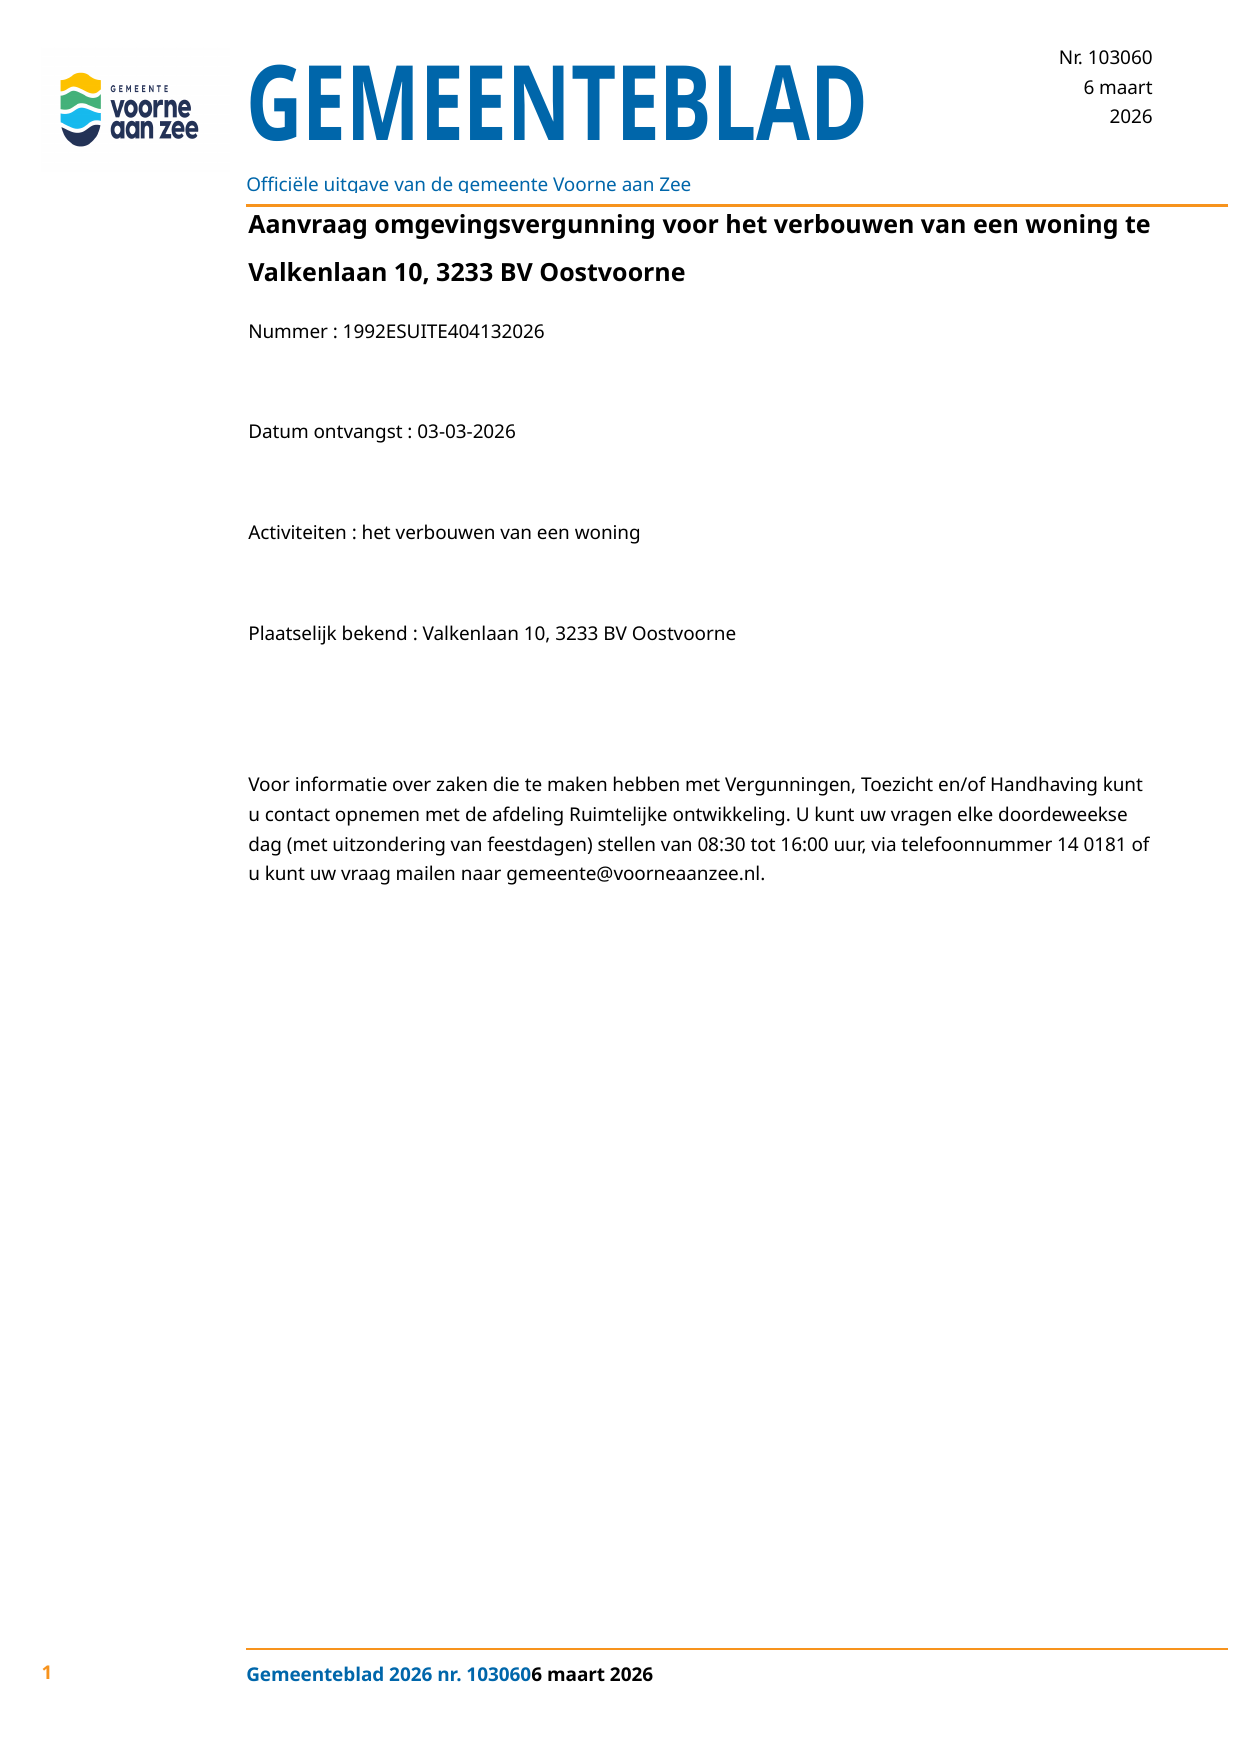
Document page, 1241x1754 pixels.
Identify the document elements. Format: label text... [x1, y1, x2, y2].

text Activiteiten : het verbouwen van een woning [248, 519, 1152, 545]
text Aanvraag omgevingsvergunning voor het verbouwen van een woning te Valkenlaan 10, 3233 BV Oostvoorne [248, 207, 1152, 288]
text Nummer : 1992ESUITE404132026 [248, 318, 1152, 344]
text Voor informatie over zaken die te maken hebben met Vergunningen, Toezicht en/of Handhaving kunt u contact opnemen met de afdeling Ruimtelijke ontwikkeling. U kunt uw vragen elke doordeweekse dag (met uitzondering van feestdagen) stellen van 08:30 tot 16:00 uur, via telefoonnummer 14 0181 of u kunt uw vraag mailen naar gemeente@voorneaanzee.nl. [248, 772, 1152, 886]
text Datum ontvangst : 03-03-2026 [248, 419, 1152, 444]
text Plaatselijk bekend : Valkenlaan 10, 3233 BV Oostvoorne [248, 620, 1152, 646]
picture [41, 47, 231, 172]
